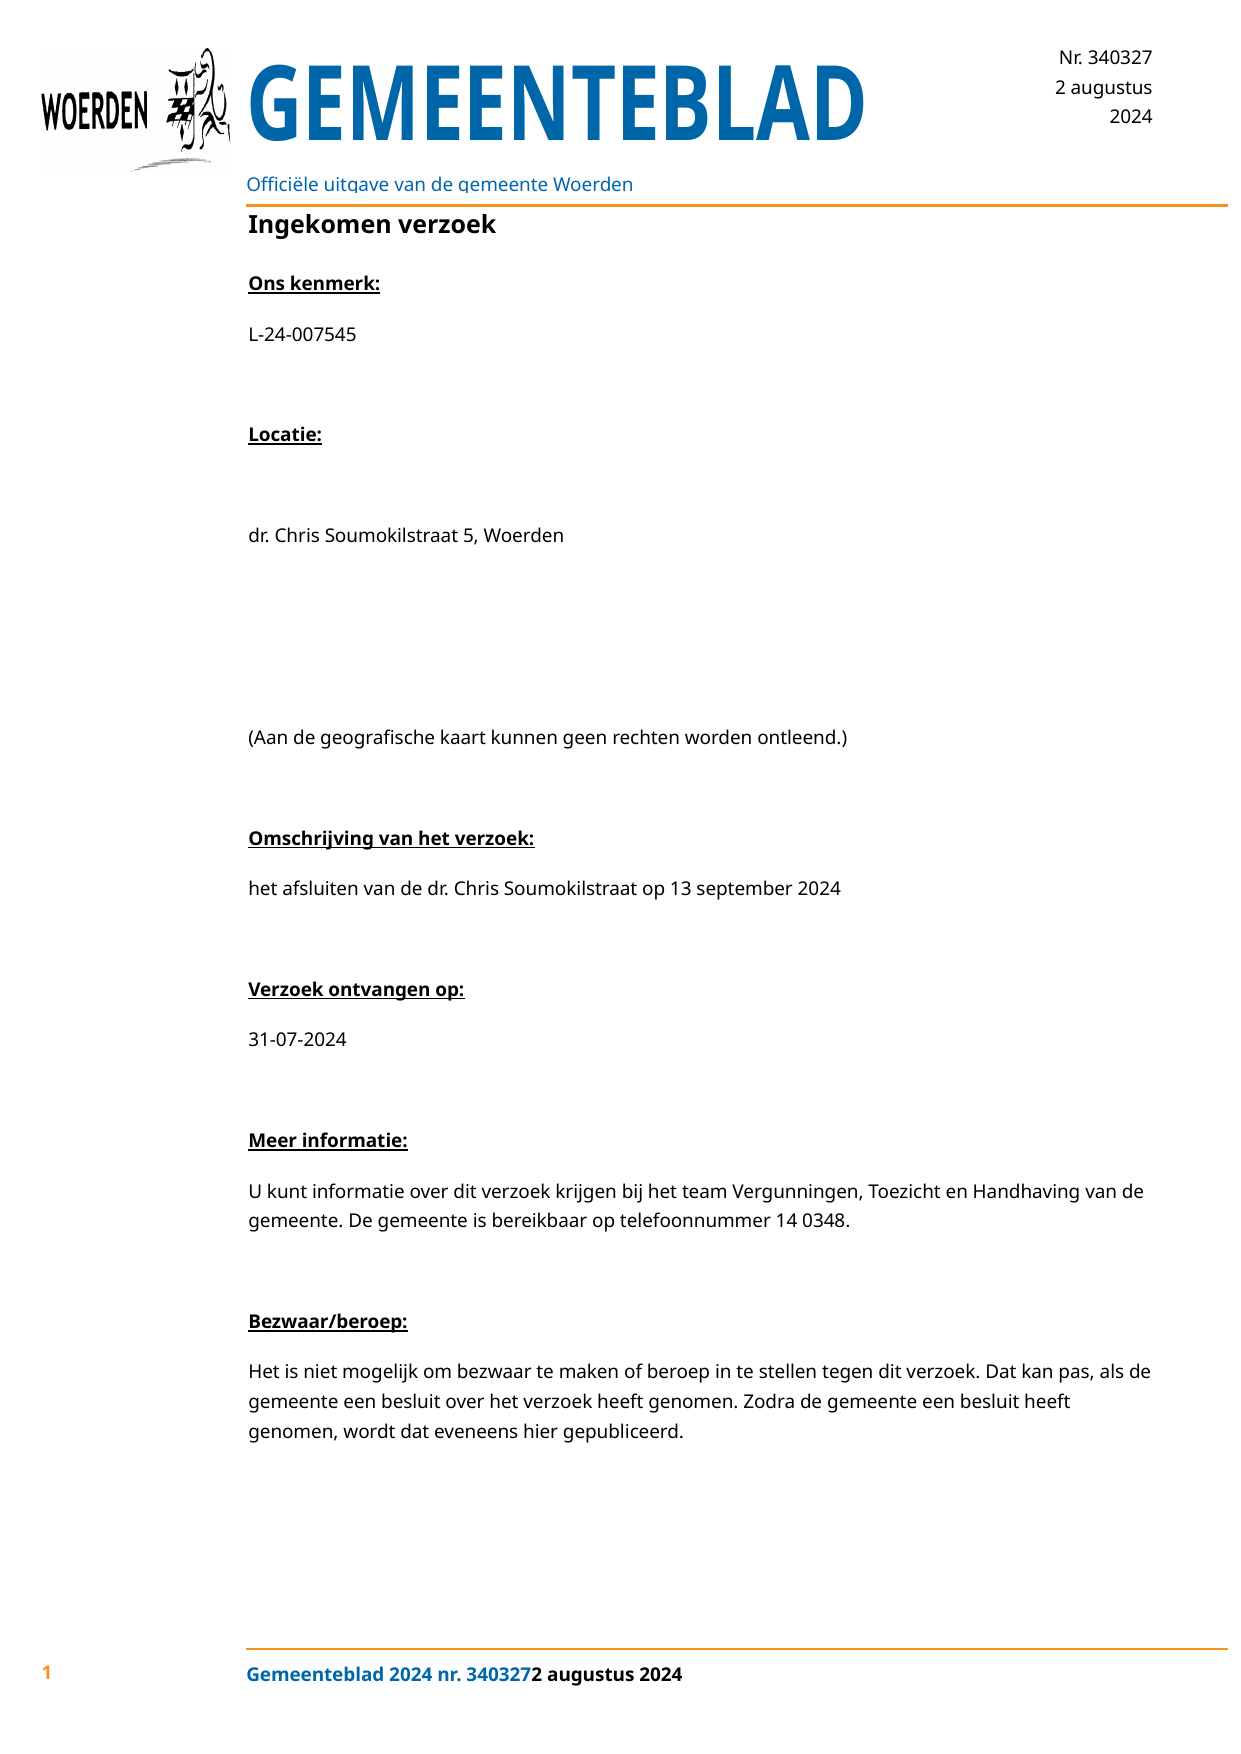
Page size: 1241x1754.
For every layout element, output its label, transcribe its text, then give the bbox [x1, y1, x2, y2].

text Ingekomen verzoek [248, 207, 1152, 241]
text Meer informatie: [248, 1127, 1152, 1153]
text L-24-007545 [248, 321, 1152, 346]
text Ons kenmerk: [248, 270, 1152, 296]
text Het is niet mogelijk om bezwaar te maken of beroep in te stellen tegen dit verzoek. Dat kan pas, als de gemeente een besluit over het verzoek heeft genomen. Zodra de gemeente een besluit heeft genomen, wordt dat eveneens hier gepubliceerd. [248, 1359, 1152, 1443]
text U kunt informatie over dit verzoek krijgen bij het team Vergunningen, Toezicht en Handhaving van de gemeente. De gemeente is bereikbaar op telefoonnummer 14 0348. [248, 1178, 1152, 1233]
picture [41, 47, 231, 172]
text Locatie: [248, 422, 1152, 447]
text het afsluiten van de dr. Chris Soumokilstraat op 13 september 2024 [248, 875, 1152, 901]
text Verzoek ontvangen op: [248, 976, 1152, 1002]
text Bezwaar/beroep: [248, 1308, 1152, 1334]
text 31-07-2024 [248, 1027, 1152, 1052]
text Omschrijving van het verzoek: [248, 825, 1152, 851]
text dr. Chris Soumokilstraat 5, Woerden [248, 522, 1152, 548]
text (Aan de geografische kaart kunnen geen rechten worden ontleend.) [248, 724, 1152, 750]
